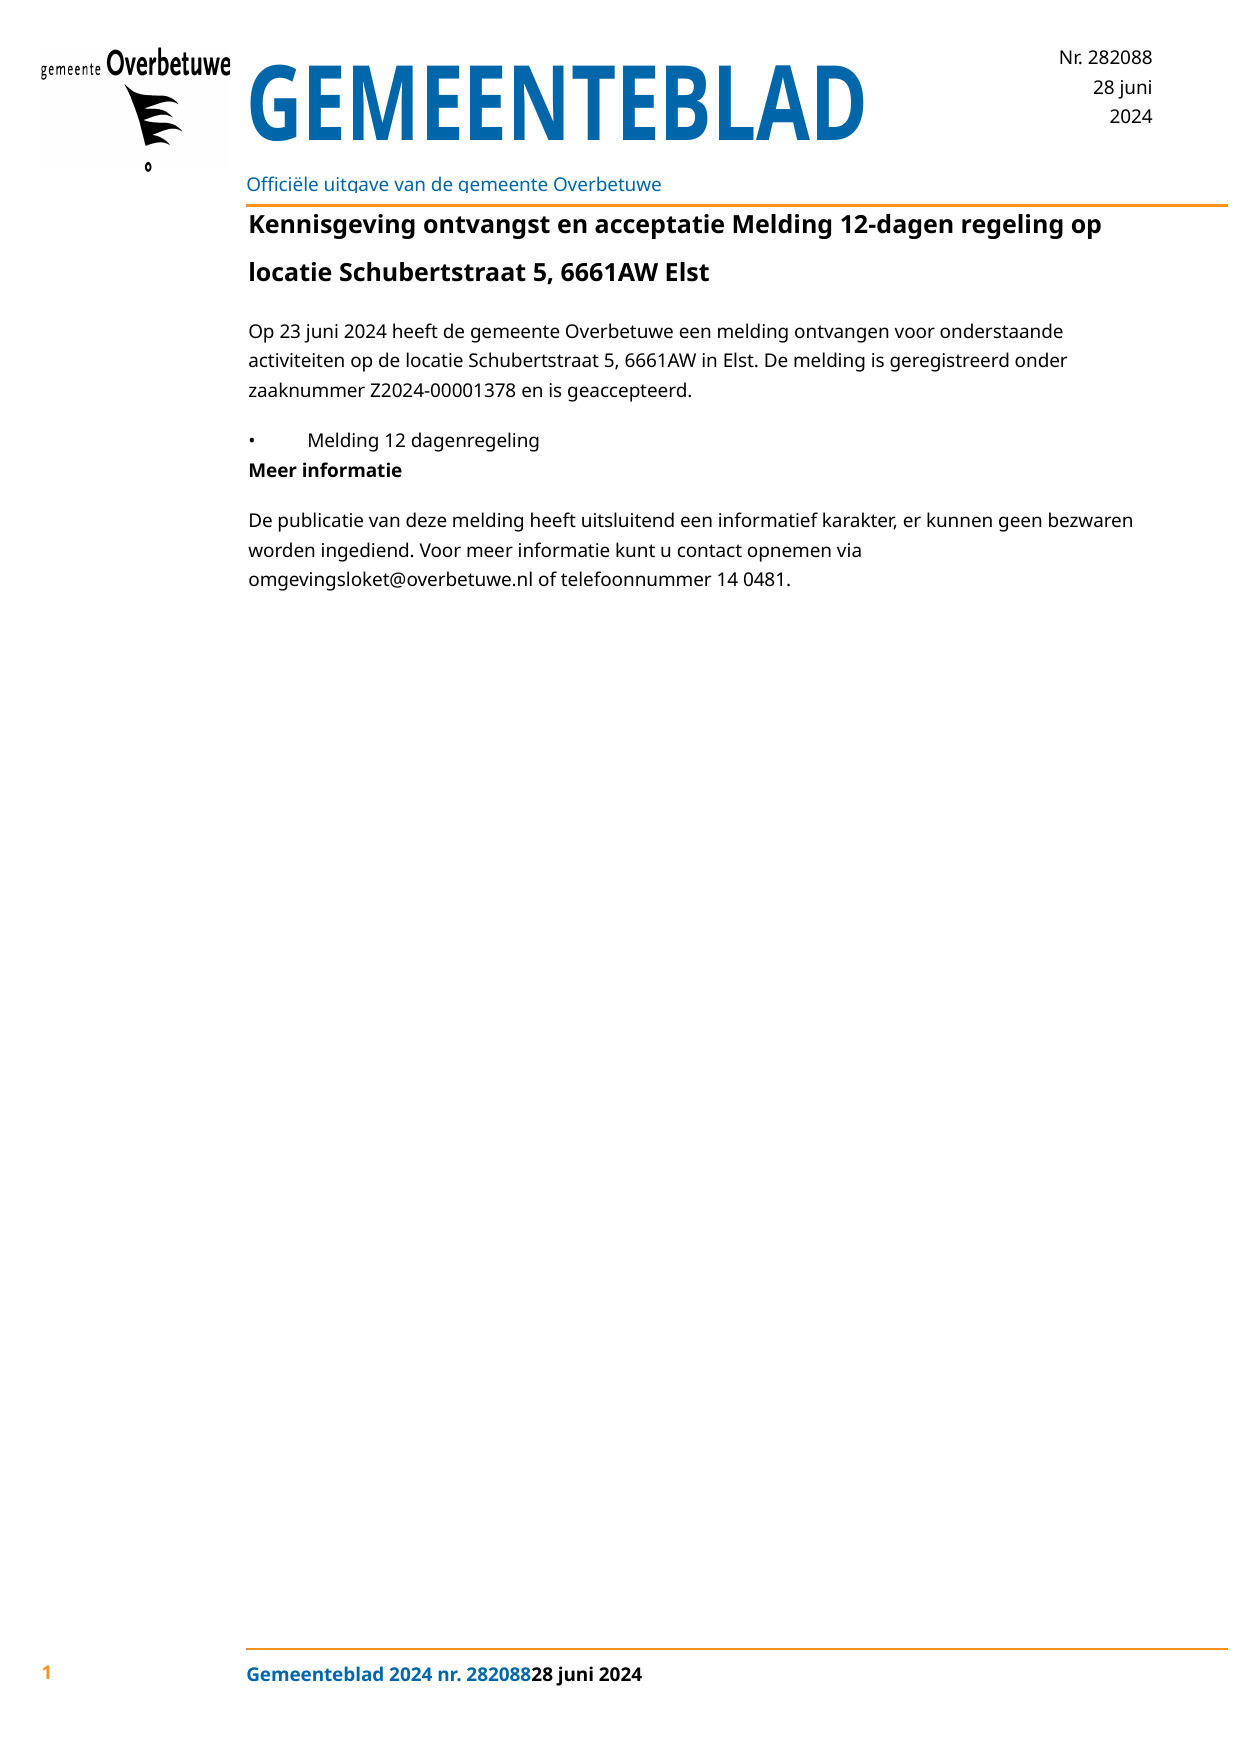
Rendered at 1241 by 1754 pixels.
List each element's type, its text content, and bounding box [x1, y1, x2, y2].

text De publicatie van deze melding heeft uitsluitend een informatief karakter, er kunnen geen bezwaren worden ingediend. Voor meer informatie kunt u contact opnemen via omgevingsloket@overbetuwe.nl of telefoonnummer 14 0481. [248, 507, 1152, 592]
text Op 23 juni 2024 heeft de gemeente Overbetuwe een melding ontvangen voor onderstaande activiteiten op de locatie Schubertstraat 5, 6661AW in Elst. De melding is geregistreerd onder zaaknummer Z2024-00001378 en is geaccepteerd. [248, 318, 1152, 403]
picture [41, 47, 231, 172]
list Melding 12 dagenregeling [248, 427, 1152, 453]
text Kennisgeving ontvangst en acceptatie Melding 12-dagen regeling op locatie Schubertstraat 5, 6661AW Elst [248, 207, 1152, 288]
text Meer informatie [248, 457, 1152, 483]
